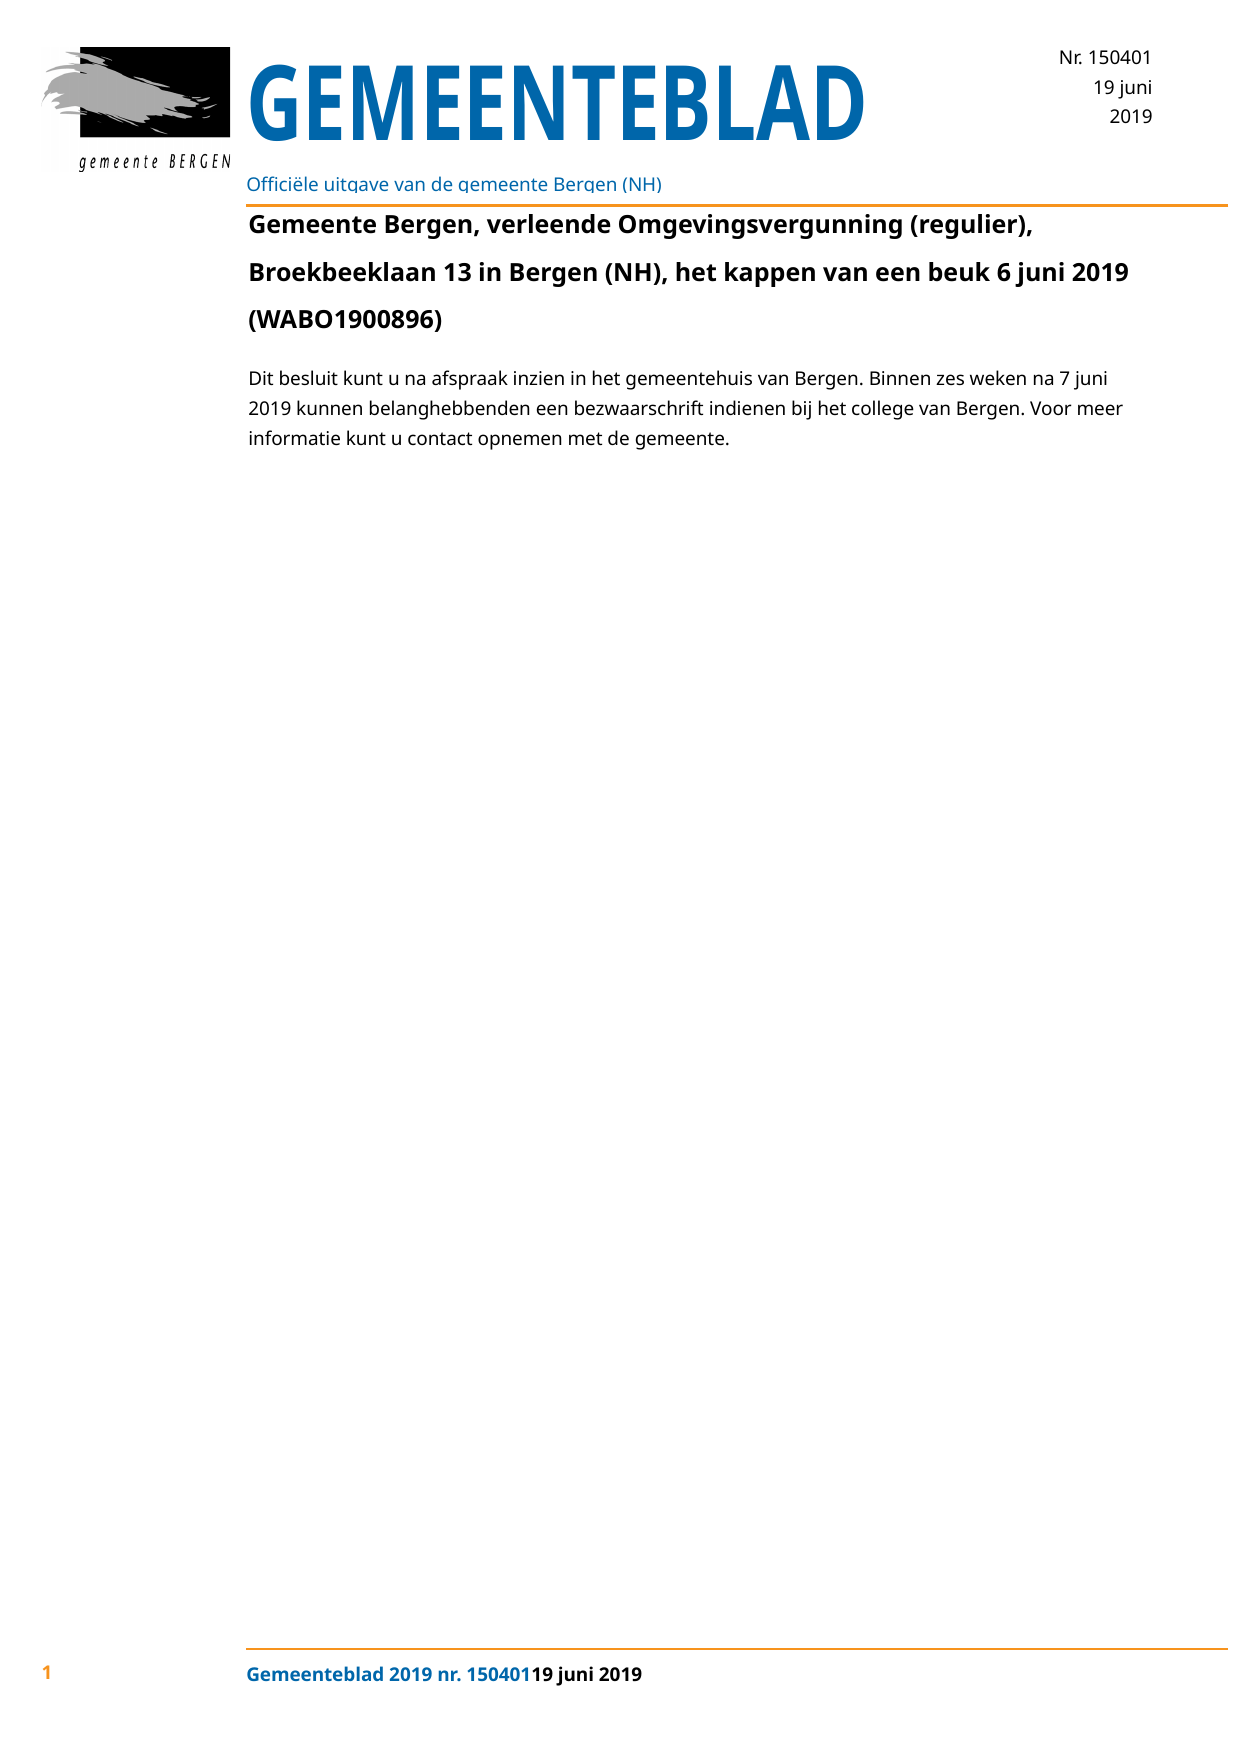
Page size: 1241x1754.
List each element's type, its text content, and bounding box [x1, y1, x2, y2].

picture [41, 47, 231, 172]
text Gemeente Bergen, verleende Omgevingsvergunning (regulier), Broekbeeklaan 13 in Bergen (NH), het kappen van een beuk 6 juni 2019 (WABO1900896) [248, 207, 1152, 336]
text Dit besluit kunt u na afspraak inzien in het gemeentehuis van Bergen. Binnen zes weken na 7 juni 2019 kunnen belanghebbenden een bezwaarschrift indienen bij het college van Bergen. Voor meer informatie kunt u contact opnemen met de gemeente. [248, 366, 1152, 450]
